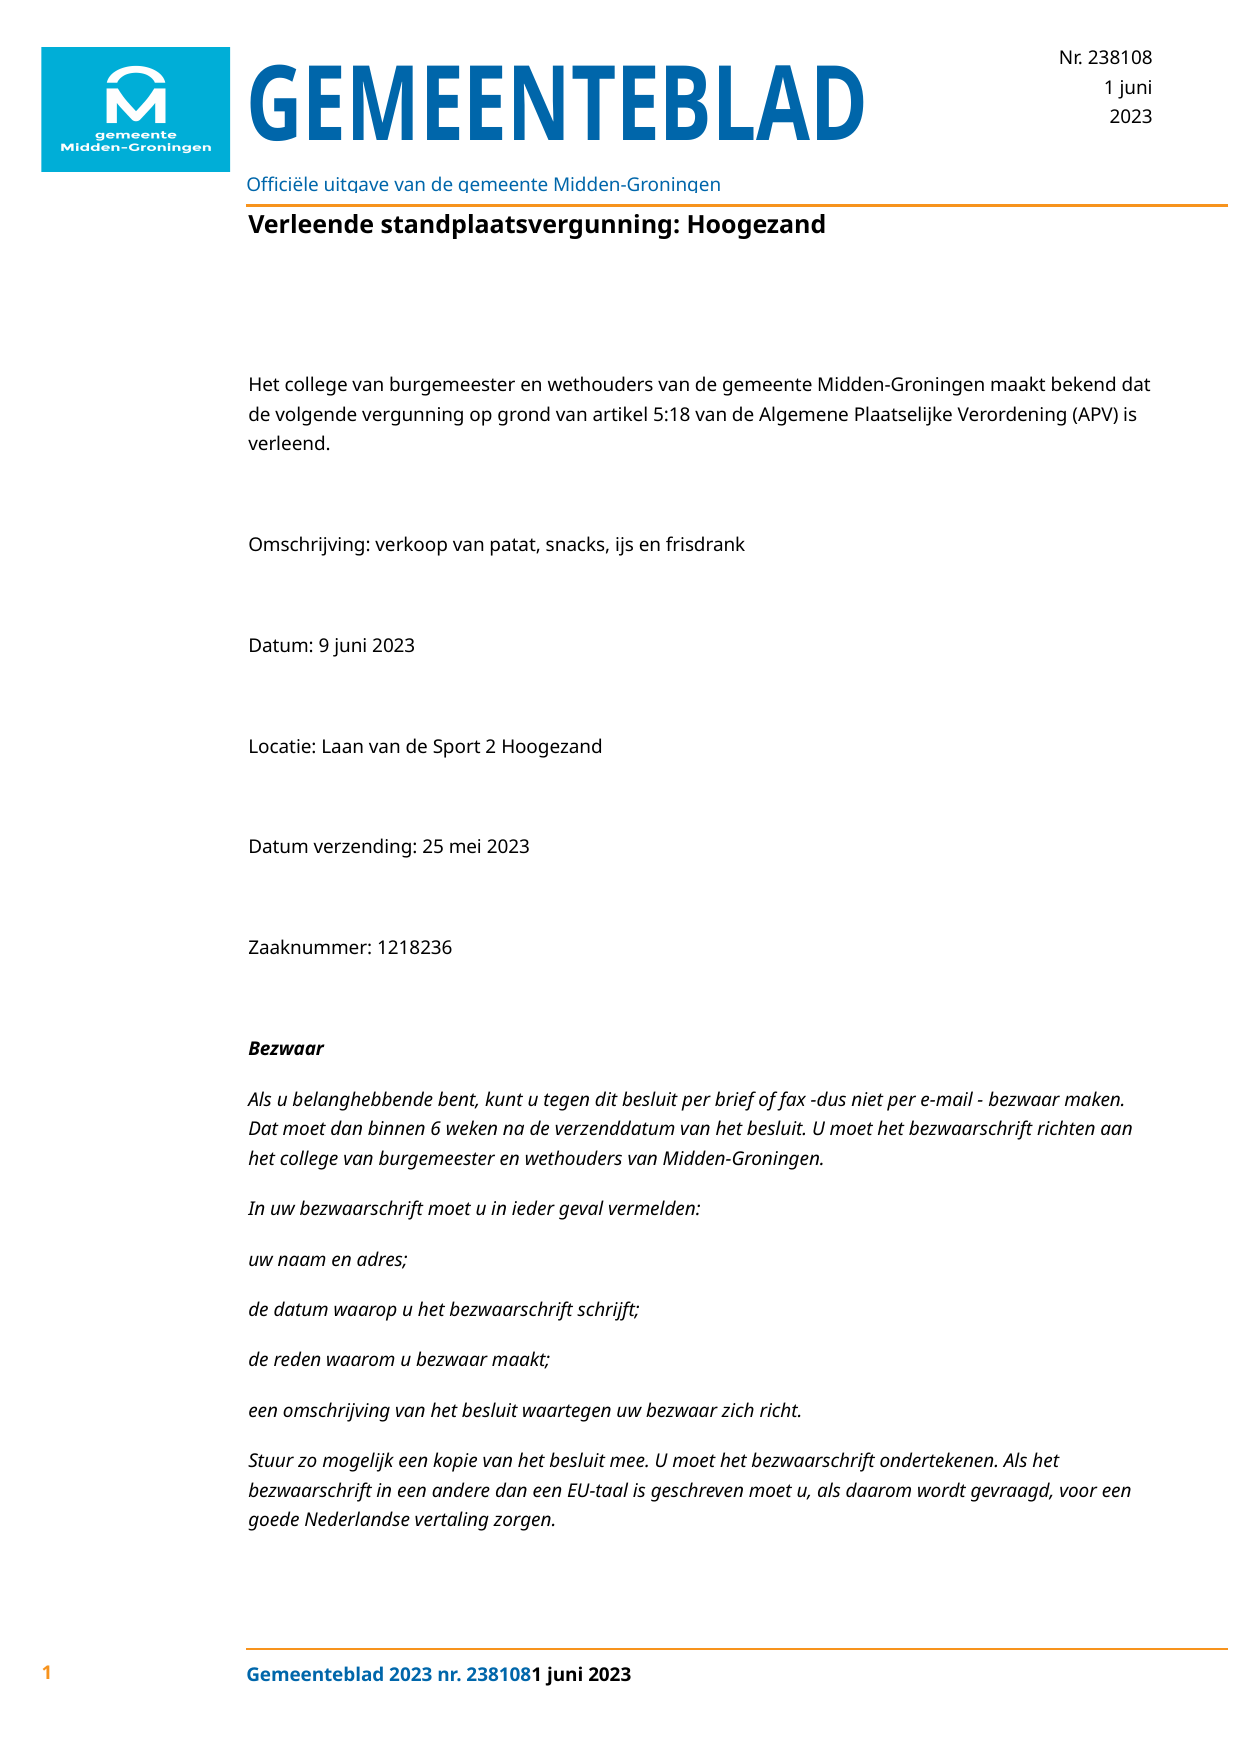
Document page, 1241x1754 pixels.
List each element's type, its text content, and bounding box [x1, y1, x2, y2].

text Het college van burgemeester en wethouders van de gemeente Midden-Groningen maakt bekend dat de volgende vergunning op grond van artikel 5:18 van de Algemene Plaatselijke Verordening (APV) is verleend. [248, 371, 1152, 456]
text de datum waarop u het bezwaarschrift schrijft; [248, 1296, 1152, 1322]
text Datum: 9 juni 2023 [248, 632, 1152, 658]
text Datum verzending: 25 mei 2023 [248, 834, 1152, 859]
text de reden waarom u bezwaar maakt; [248, 1347, 1152, 1372]
picture [184, 146, 190, 153]
text Locatie: Laan van de Sport 2 Hoogezand [248, 733, 1152, 758]
text Als u belanghebbende bent, kunt u tegen dit besluit per brief of fax -dus niet per e-mail - bezwaar maken. Dat moet dan binnen 6 weken na de verzenddatum van het besluit. U moet het bezwaarschrift richten aan het college van burgemeester en wethouders van Midden-Groningen. [248, 1086, 1152, 1171]
text een omschrijving van het besluit waartegen uw bezwaar zich richt. [248, 1397, 1152, 1423]
picture [108, 66, 164, 82]
text Zaaknummer: 1218236 [248, 934, 1152, 960]
text Stuur zo mogelijk een kopie van het besluit mee. U moet het bezwaarschrift ondertekenen. Als het bezwaarschrift in een andere dan een EU-taal is geschreven moet u, als daarom wordt gevraagd, voor een goede Nederlandse vertaling zorgen. [248, 1447, 1152, 1532]
picture [107, 89, 165, 122]
text Bezwaar [248, 1035, 1152, 1061]
text Verleende standplaatsvergunning: Hoogezand [248, 207, 1152, 241]
text uw naam en adres; [248, 1246, 1152, 1271]
text In uw bezwaarschrift moet u in ieder geval vermelden: [248, 1195, 1152, 1221]
text Omschrijving: verkoop van patat, snacks, ijs en frisdrank [248, 531, 1152, 557]
